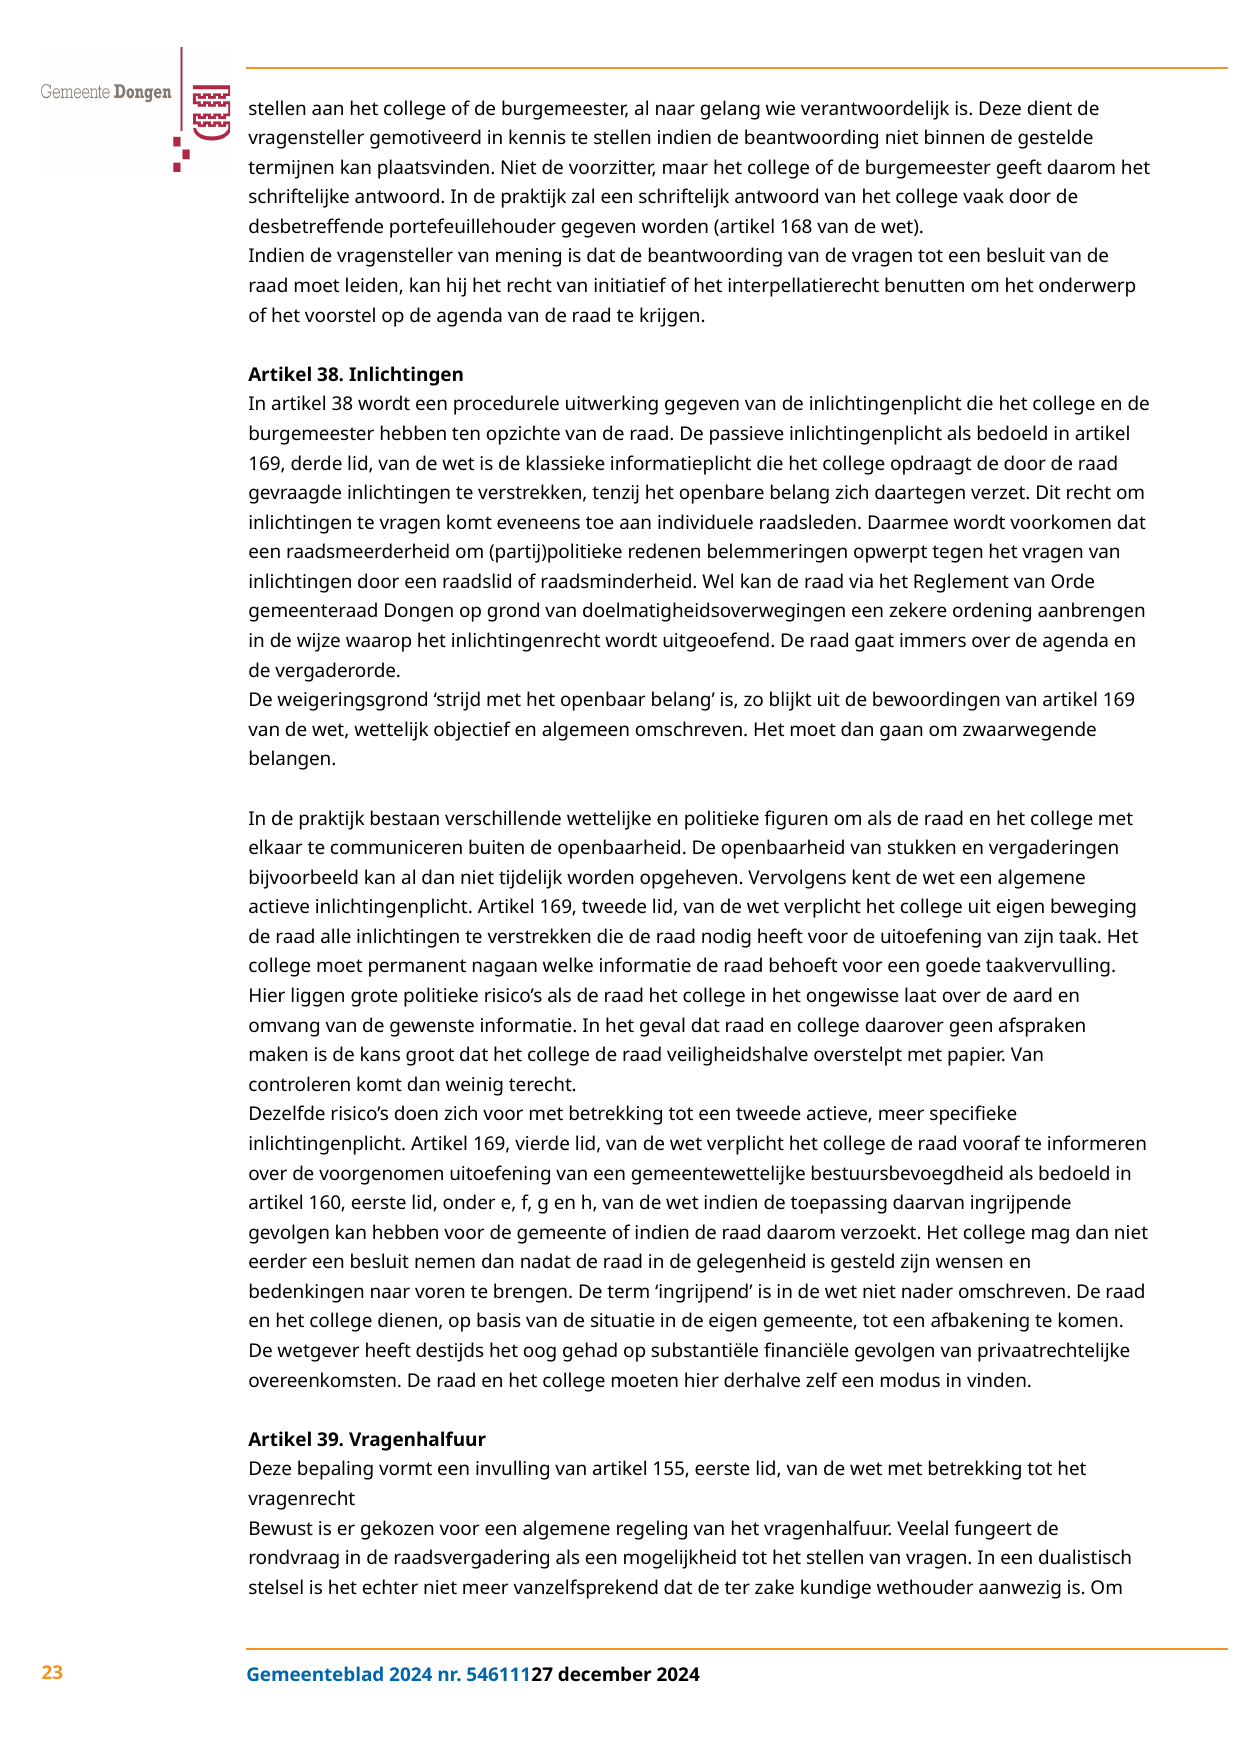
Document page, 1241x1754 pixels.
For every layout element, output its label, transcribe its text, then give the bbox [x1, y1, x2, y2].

text In artikel 38 wordt een procedurele uitwerking gegeven van de inlichtingenplicht die het college en de burgemeester hebben ten opzichte van de raad. De passieve inlichtingenplicht als bedoeld in artikel 169, derde lid, van de wet is de klassieke informatieplicht die het college opdraagt de door de raad gevraagde inlichtingen te verstrekken, tenzij het openbare belang zich daartegen verzet. Dit recht om inlichtingen te vragen komt eveneens toe aan individuele raadsleden. Daarmee wordt voorkomen dat een raadsmeerderheid om (partij)politieke redenen belemmeringen opwerpt tegen het vragen van inlichtingen door een raadslid of raadsminderheid. Wel kan de raad via het Reglement van Orde gemeenteraad Dongen op grond van doelmatigheidsoverwegingen een zekere ordening aanbrengen in de wijze waarop het inlichtingenrecht wordt uitgeoefend. De raad gaat immers over de agenda en de vergaderorde. [248, 391, 1152, 683]
text Artikel 39. Vragenhalfuur [248, 1426, 1152, 1452]
text Dezelfde risico’s doen zich voor met betrekking tot een tweede actieve, meer specifieke inlichtingenplicht. Artikel 169, vierde lid, van de wet verplicht het college de raad vooraf te informeren over de voorgenomen uitoefening van een gemeentewettelijke bestuursbevoegdheid als bedoeld in artikel 160, eerste lid, onder e, f, g en h, van de wet indien de toepassing daarvan ingrijpende gevolgen kan hebben voor de gemeente of indien de raad daarom verzoekt. Het college mag dan niet eerder een besluit nemen dan nadat de raad in de gelegenheid is gesteld zijn wensen en bedenkingen naar voren te brengen. De term ‘ingrijpend’ is in de wet niet nader omschreven. De raad en het college dienen, op basis van de situatie in de eigen gemeente, tot een afbakening te komen. De wetgever heeft destijds het oog gehad op substantiële financiële gevolgen van privaatrechtelijke overeenkomsten. De raad en het college moeten hier derhalve zelf een modus in vinden. [248, 1101, 1152, 1393]
text In de praktijk bestaan verschillende wettelijke en politieke figuren om als de raad en het college met elkaar te communiceren buiten de openbaarheid. De openbaarheid van stukken en vergaderingen bijvoorbeeld kan al dan niet tijdelijk worden opgeheven. Vervolgens kent de wet een algemene actieve inlichtingenplicht. Artikel 169, tweede lid, van de wet verplicht het college uit eigen beweging de raad alle inlichtingen te verstrekken die de raad nodig heeft voor de uitoefening van zijn taak. Het college moet permanent nagaan welke informatie de raad behoeft voor een goede taakvervulling. Hier liggen grote politieke risico’s als de raad het college in het ongewisse laat over de aard en omvang van de gewenste informatie. In het geval dat raad en college daarover geen afspraken maken is de kans groot dat het college de raad veiligheidshalve overstelpt met papier. Van controleren komt dan weinig terecht. [248, 805, 1152, 1097]
text Bewust is er gekozen voor een algemene regeling van het vragenhalfuur. Veelal fungeert de rondvraag in de raadsvergadering als een mogelijkheid tot het stellen van vragen. In een dualistisch stelsel is het echter niet meer vanzelfsprekend dat de ter zake kundige wethouder aanwezig is. Om [248, 1515, 1152, 1600]
picture [41, 47, 231, 172]
text stellen aan het college of de burgemeester, al naar gelang wie verantwoordelijk is. Deze dient de vragensteller gemotiveerd in kennis te stellen indien de beantwoording niet binnen de gestelde termijnen kan plaatsvinden. Niet de voorzitter, maar het college of de burgemeester geeft daarom het schriftelijke antwoord. In de praktijk zal een schriftelijk antwoord van het college vaak door de desbetreffende portefeuillehouder gegeven worden (artikel 168 van de wet). [248, 95, 1152, 239]
text Deze bepaling vormt een invulling van artikel 155, eerste lid, van de wet met betrekking tot het vragenrecht [248, 1456, 1152, 1511]
text De weigeringsgrond ‘strijd met het openbaar belang’ is, zo blijkt uit de bewoordingen van artikel 169 van de wet, wettelijk objectief en algemeen omschreven. Het moet dan gaan om zwaarwegende belangen. [248, 686, 1152, 771]
text Artikel 38. Inlichtingen [248, 361, 1152, 387]
text Indien de vragensteller van mening is dat de beantwoording van de vragen tot een besluit van de raad moet leiden, kan hij het recht van initiatief of het interpellatierecht benutten om het onderwerp of het voorstel op de agenda van de raad te krijgen. [248, 243, 1152, 328]
